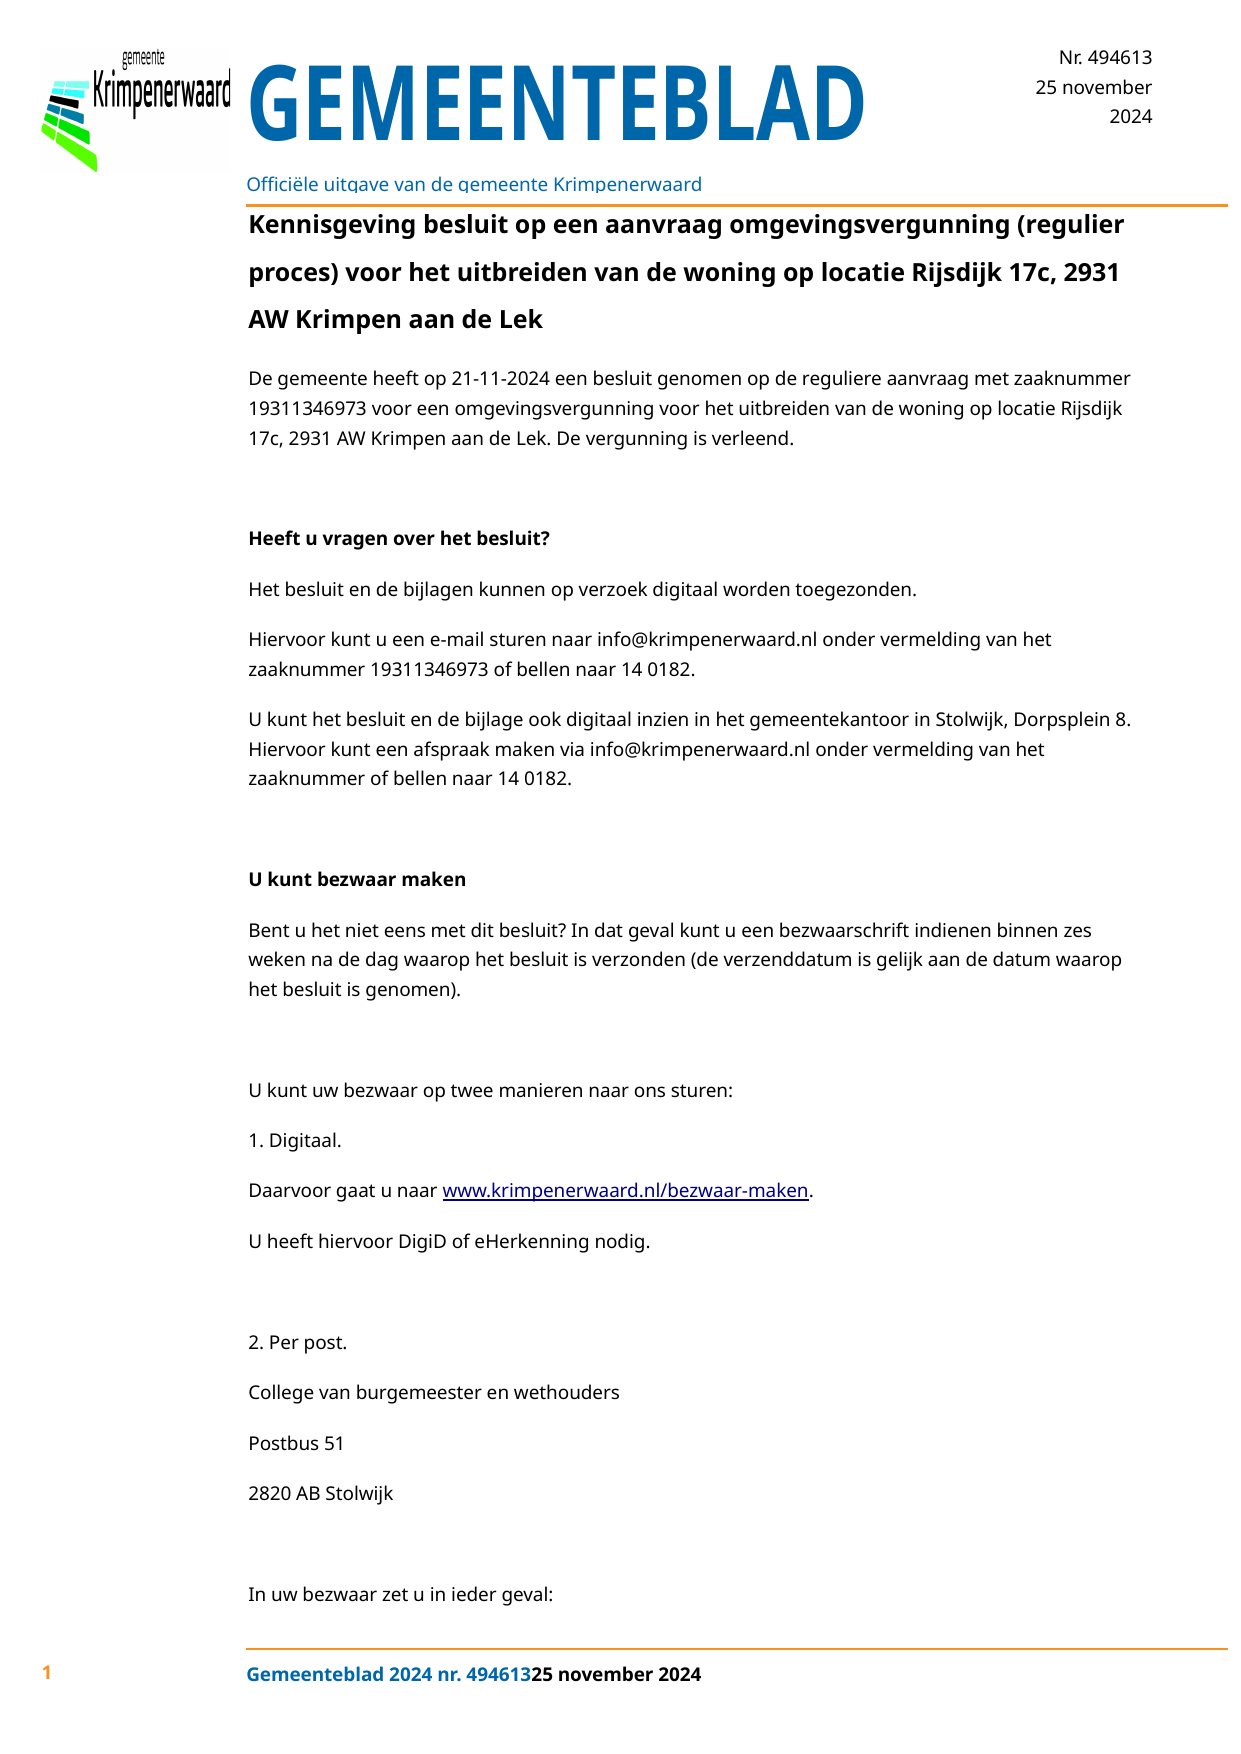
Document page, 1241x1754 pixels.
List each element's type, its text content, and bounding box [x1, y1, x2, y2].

text Bent u het niet eens met dit besluit? In dat geval kunt u een bezwaarschrift indienen binnen zes weken na de dag waarop het besluit is verzonden (de verzenddatum is gelijk aan de datum waarop het besluit is genomen). [248, 917, 1152, 1002]
text De gemeente heeft op 21-11-2024 een besluit genomen op de reguliere aanvraag met zaaknummer 19311346973 voor een omgevingsvergunning voor het uitbreiden van de woning op locatie Rijsdijk 17c, 2931 AW Krimpen aan de Lek. De vergunning is verleend. [248, 366, 1152, 450]
text 2. Per post. [248, 1329, 1152, 1354]
text 2820 AB Stolwijk [248, 1480, 1152, 1506]
text Kennisgeving besluit op een aanvraag omgevingsvergunning (regulier proces) voor het uitbreiden van de woning op locatie Rijsdijk 17c, 2931 AW Krimpen aan de Lek [248, 207, 1152, 336]
text 1. Digitaal. [248, 1127, 1152, 1153]
text U kunt bezwaar maken [248, 866, 1152, 892]
text U kunt het besluit en de bijlage ook digitaal inzien in het gemeentekantoor in Stolwijk, Dorpsplein 8. Hiervoor kunt een afspraak maken via info@krimpenerwaard.nl onder vermelding van het zaaknummer of bellen naar 14 0182. [248, 706, 1152, 791]
text U heeft hiervoor DigiD of eHerkenning nodig. [248, 1228, 1152, 1254]
text U kunt uw bezwaar op twee manieren naar ons sturen: [248, 1077, 1152, 1102]
text Hiervoor kunt u een e-mail sturen naar info@krimpenerwaard.nl onder vermelding van het zaaknummer 19311346973 of bellen naar 14 0182. [248, 626, 1152, 682]
text Postbus 51 [248, 1430, 1152, 1455]
text In uw bezwaar zet u in ieder geval: [248, 1581, 1152, 1607]
picture [41, 47, 231, 172]
text College van burgemeester en wethouders [248, 1379, 1152, 1405]
text Het besluit en de bijlagen kunnen op verzoek digitaal worden toegezonden. [248, 576, 1152, 602]
text Heeft u vragen over het besluit? [248, 526, 1152, 551]
text Daarvoor gaat u naar www.krimpenerwaard.nl/bezwaar-maken. [248, 1178, 1152, 1203]
